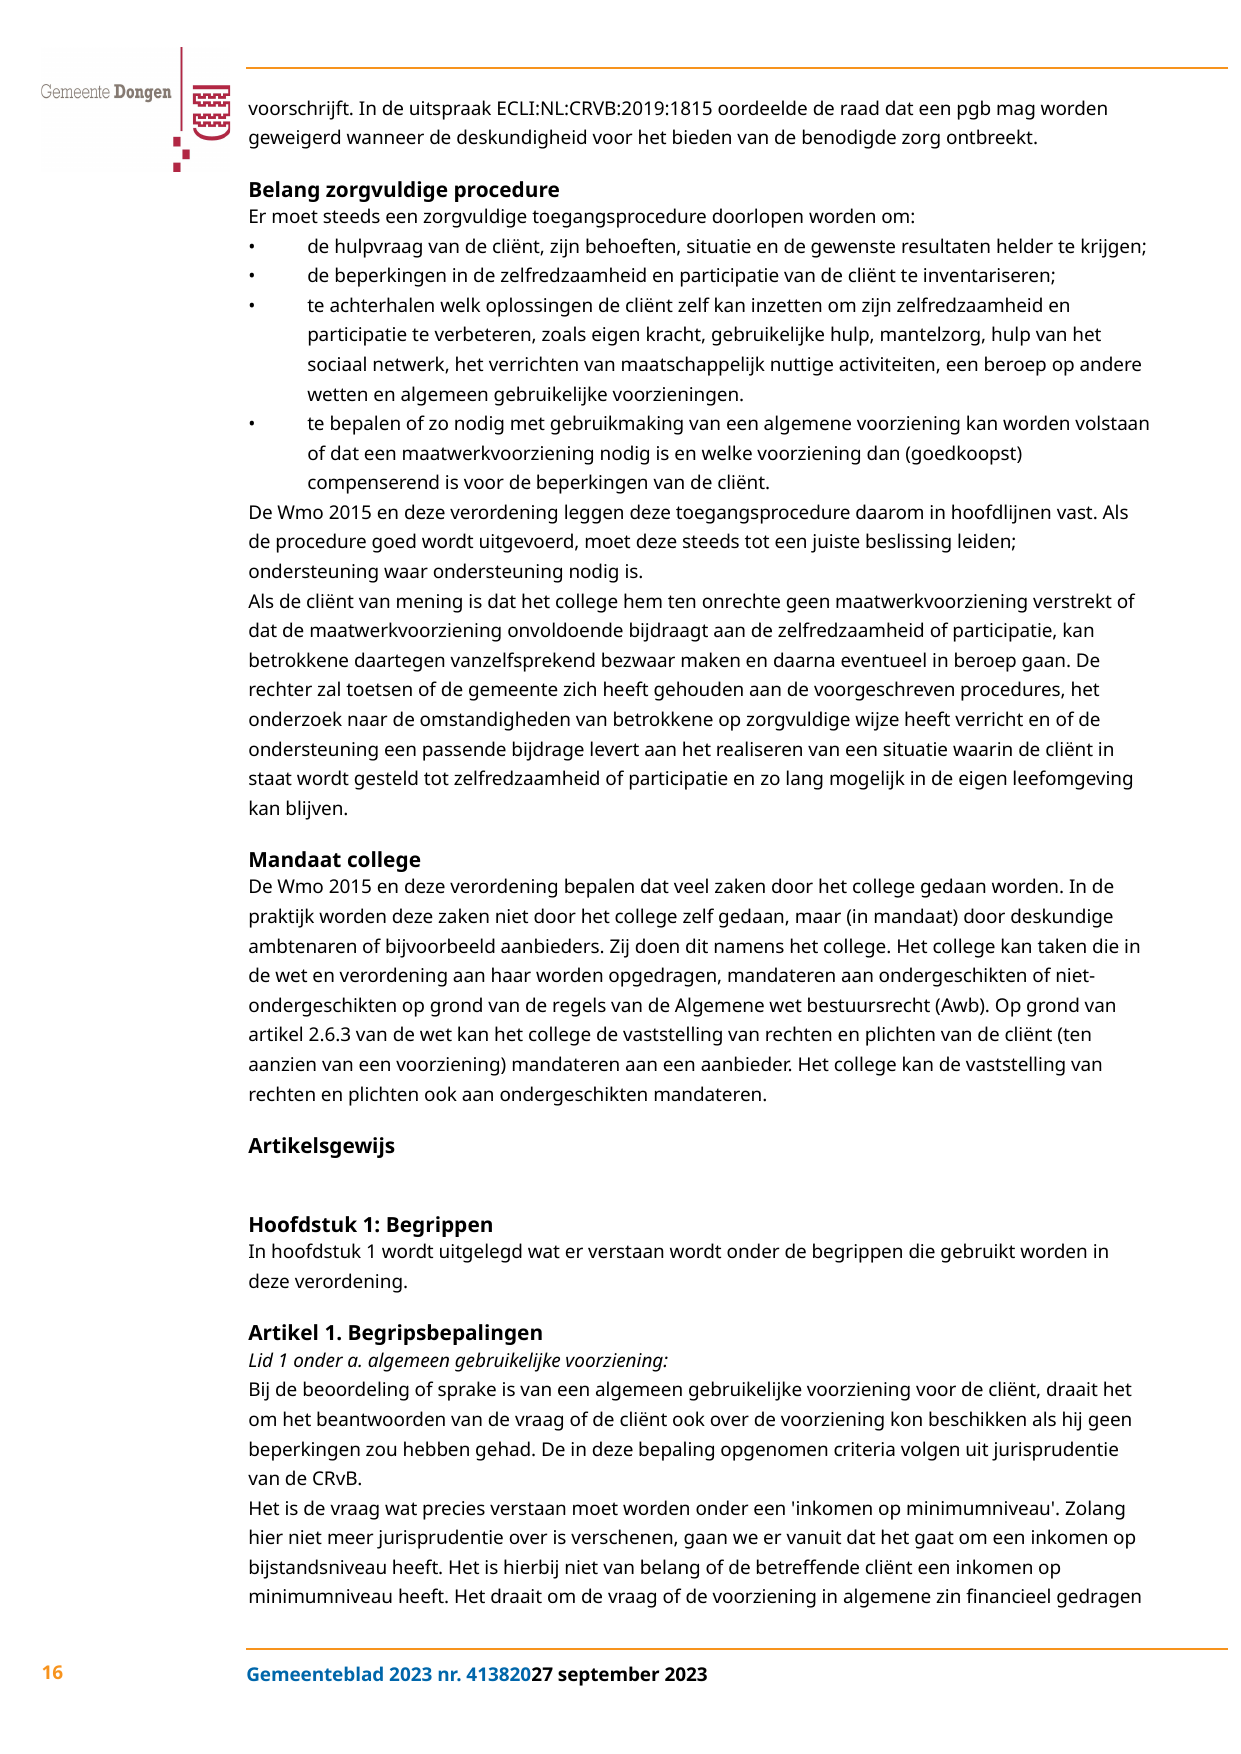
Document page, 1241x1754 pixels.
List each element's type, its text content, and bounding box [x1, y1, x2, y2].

text voorschrijft. In de uitspraak ECLI:NL:CRVB:2019:1815 oordeelde de raad dat een pgb mag worden geweigerd wanneer de deskundigheid voor het bieden van de benodigde zorg ontbreekt. [248, 95, 1152, 150]
list de beperkingen in de zelfredzaamheid en participatie van de cliënt te inventariseren; [248, 262, 1152, 288]
list te bepalen of zo nodig met gebruikmaking van een algemene voorziening kan worden volstaan of dat een maatwerkvoorziening nodig is en welke voorziening dan (goedkoopst) compenserend is voor de beperkingen van de cliënt. [248, 410, 1152, 495]
text Belang zorgvuldige procedure [248, 175, 1152, 203]
text Lid 1 onder a. algemeen gebruikelijke voorziening: [248, 1347, 1152, 1373]
text Er moet steeds een zorgvuldige toegangsprocedure doorlopen worden om: [248, 203, 1152, 229]
text Als de cliënt van mening is dat het college hem ten onrechte geen maatwerkvoorziening verstrekt of dat de maatwerkvoorziening onvoldoende bijdraagt aan de zelfredzaamheid of participatie, kan betrokkene daartegen vanzelfsprekend bezwaar maken en daarna eventueel in beroep gaan. De rechter zal toetsen of de gemeente zich heeft gehouden aan de voorgeschreven procedures, het onderzoek naar de omstandigheden van betrokkene op zorgvuldige wijze heeft verricht en of de ondersteuning een passende bijdrage levert aan het realiseren van een situatie waarin de cliënt in staat wordt gesteld tot zelfredzaamheid of participatie en zo lang mogelijk in de eigen leefomgeving kan blijven. [248, 588, 1152, 821]
text De Wmo 2015 en deze verordening leggen deze toegangsprocedure daarom in hoofdlijnen vast. Als de procedure goed wordt uitgevoerd, moet deze steeds tot een juiste beslissing leiden; ondersteuning waar ondersteuning nodig is. [248, 499, 1152, 584]
text Hoofdstuk 1: Begrippen [248, 1210, 1152, 1238]
text Artikelsgewijs [248, 1131, 1152, 1160]
list te achterhalen welk oplossingen de cliënt zelf kan inzetten om zijn zelfredzaamheid en participatie te verbeteren, zoals eigen kracht, gebruikelijke hulp, mantelzorg, hulp van het sociaal netwerk, het verrichten van maatschappelijk nuttige activiteiten, een beroep op andere wetten en algemeen gebruikelijke voorzieningen. [248, 292, 1152, 406]
text Mandaat college [248, 845, 1152, 874]
picture [41, 47, 231, 172]
text Bij de beoordeling of sprake is van een algemeen gebruikelijke voorziening voor de cliënt, draait het om het beantwoorden van de vraag of de cliënt ook over de voorziening kon beschikken als hij geen beperkingen zou hebben gehad. De in deze bepaling opgenomen criteria volgen uit jurisprudentie van de CRvB. [248, 1377, 1152, 1491]
text In hoofdstuk 1 wordt uitgelegd wat er verstaan wordt onder de begrippen die gebruikt worden in deze verordening. [248, 1238, 1152, 1294]
text De Wmo 2015 en deze verordening bepalen dat veel zaken door het college gedaan worden. In de praktijk worden deze zaken niet door het college zelf gedaan, maar (in mandaat) door deskundige ambtenaren of bijvoorbeeld aanbieders. Zij doen dit namens het college. Het college kan taken die in de wet en verordening aan haar worden opgedragen, mandateren aan ondergeschikten of niet-ondergeschikten op grond van de regels van de Algemene wet bestuursrecht (Awb). Op grond van artikel 2.6.3 van de wet kan het college de vaststelling van rechten en plichten van de cliënt (ten aanzien van een voorziening) mandateren aan een aanbieder. Het college kan de vaststelling van rechten en plichten ook aan ondergeschikten mandateren. [248, 874, 1152, 1107]
text Artikel 1. Begripsbepalingen [248, 1318, 1152, 1347]
text Het is de vraag wat precies verstaan moet worden onder een 'inkomen op minimumniveau'. Zolang hier niet meer jurisprudentie over is verschenen, gaan we er vanuit dat het gaat om een inkomen op bijstandsniveau heeft. Het is hierbij niet van belang of de betreffende cliënt een inkomen op minimumniveau heeft. Het draait om de vraag of de voorziening in algemene zin financieel gedragen [248, 1495, 1152, 1609]
list de hulpvraag van de cliënt, zijn behoeften, situatie en de gewenste resultaten helder te krijgen; [248, 233, 1152, 258]
